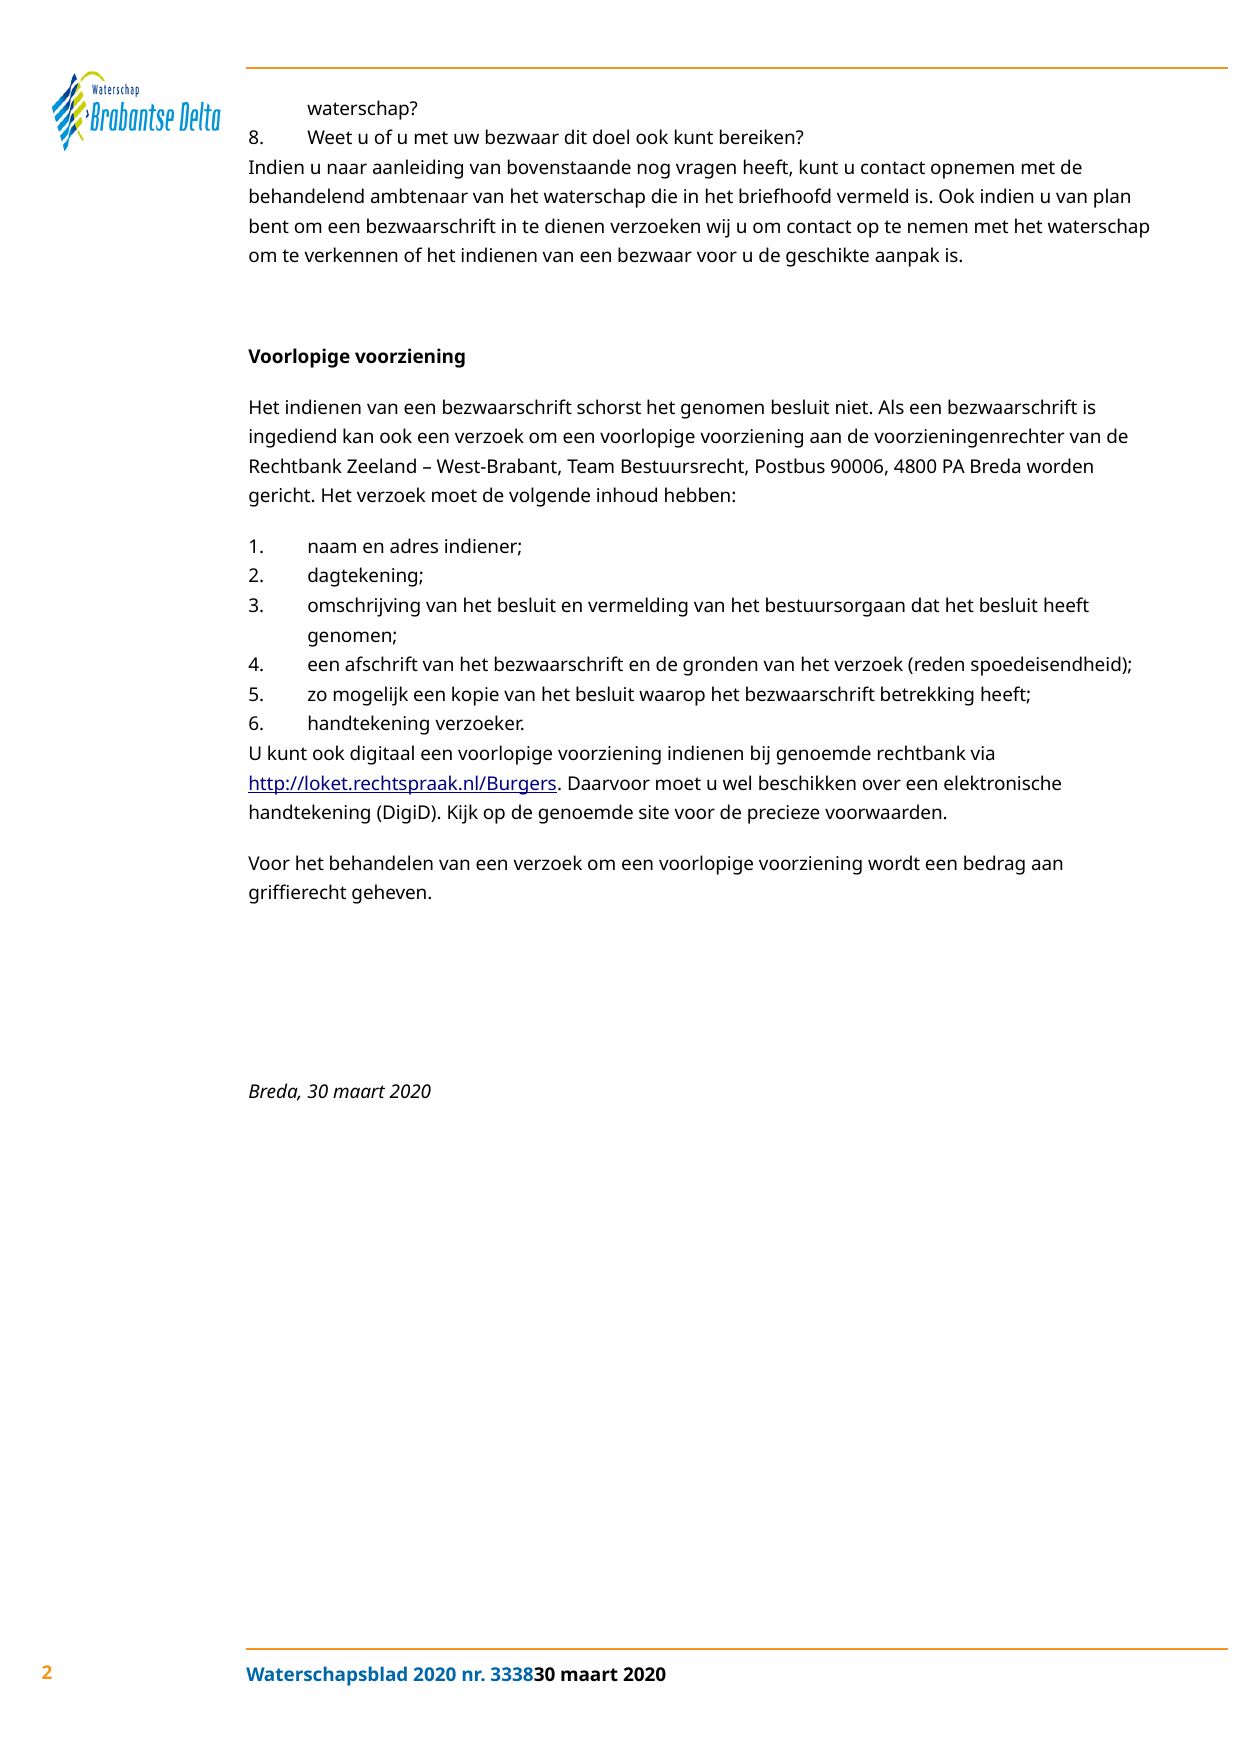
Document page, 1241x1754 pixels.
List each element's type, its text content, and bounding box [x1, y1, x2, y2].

text Voorlopige voorziening [248, 343, 1152, 369]
picture [41, 47, 231, 172]
text U kunt ook digitaal een voorlopige voorziening indienen bij genoemde rechtbank via http://loket.rechtspraak.nl/Burgers. Daarvoor moet u wel beschikken over een elektronische handtekening (DigiD). Kijk op de genoemde site voor de precieze voorwaarden. [248, 740, 1152, 825]
list zo mogelijk een kopie van het besluit waarop het bezwaarschrift betrekking heeft; [248, 681, 1152, 707]
text Breda, 30 maart 2020 [248, 1078, 1152, 1104]
list dagtekening; [248, 563, 1152, 588]
list handtekening verzoeker. [248, 711, 1152, 736]
list naam en adres indiener; [248, 533, 1152, 559]
list een afschrift van het bezwaarschrift en de gronden van het verzoek (reden spoedeisendheid); [248, 651, 1152, 677]
text Voor het behandelen van een verzoek om een voorlopige voorziening wordt een bedrag aan griffierecht geheven. [248, 850, 1152, 905]
text Het indienen van een bezwaarschrift schorst het genomen besluit niet. Als een bezwaarschrift is ingediend kan ook een verzoek om een voorlopige voorziening aan de voorzieningenrechter van de Rechtbank Zeeland – West-Brabant, Team Bestuursrecht, Postbus 90006, 4800 PA Breda worden gericht. Het verzoek moet de volgende inhoud hebben: [248, 394, 1152, 508]
text Indien u naar aanleiding van bovenstaande nog vragen heeft, kunt u contact opnemen met de behandelend ambtenaar van het waterschap die in het briefhoofd vermeld is. Ook indien u van plan bent om een bezwaarschrift in te dienen verzoeken wij u om contact op te nemen met het waterschap om te verkennen of het indienen van een bezwaar voor u de geschikte aanpak is. [248, 154, 1152, 268]
list omschrijving van het besluit en vermelding van het bestuursorgaan dat het besluit heeft genomen; [248, 592, 1152, 648]
list waterschap? [248, 95, 1152, 121]
list Weet u of u met uw bezwaar dit doel ook kunt bereiken? [248, 124, 1152, 150]
